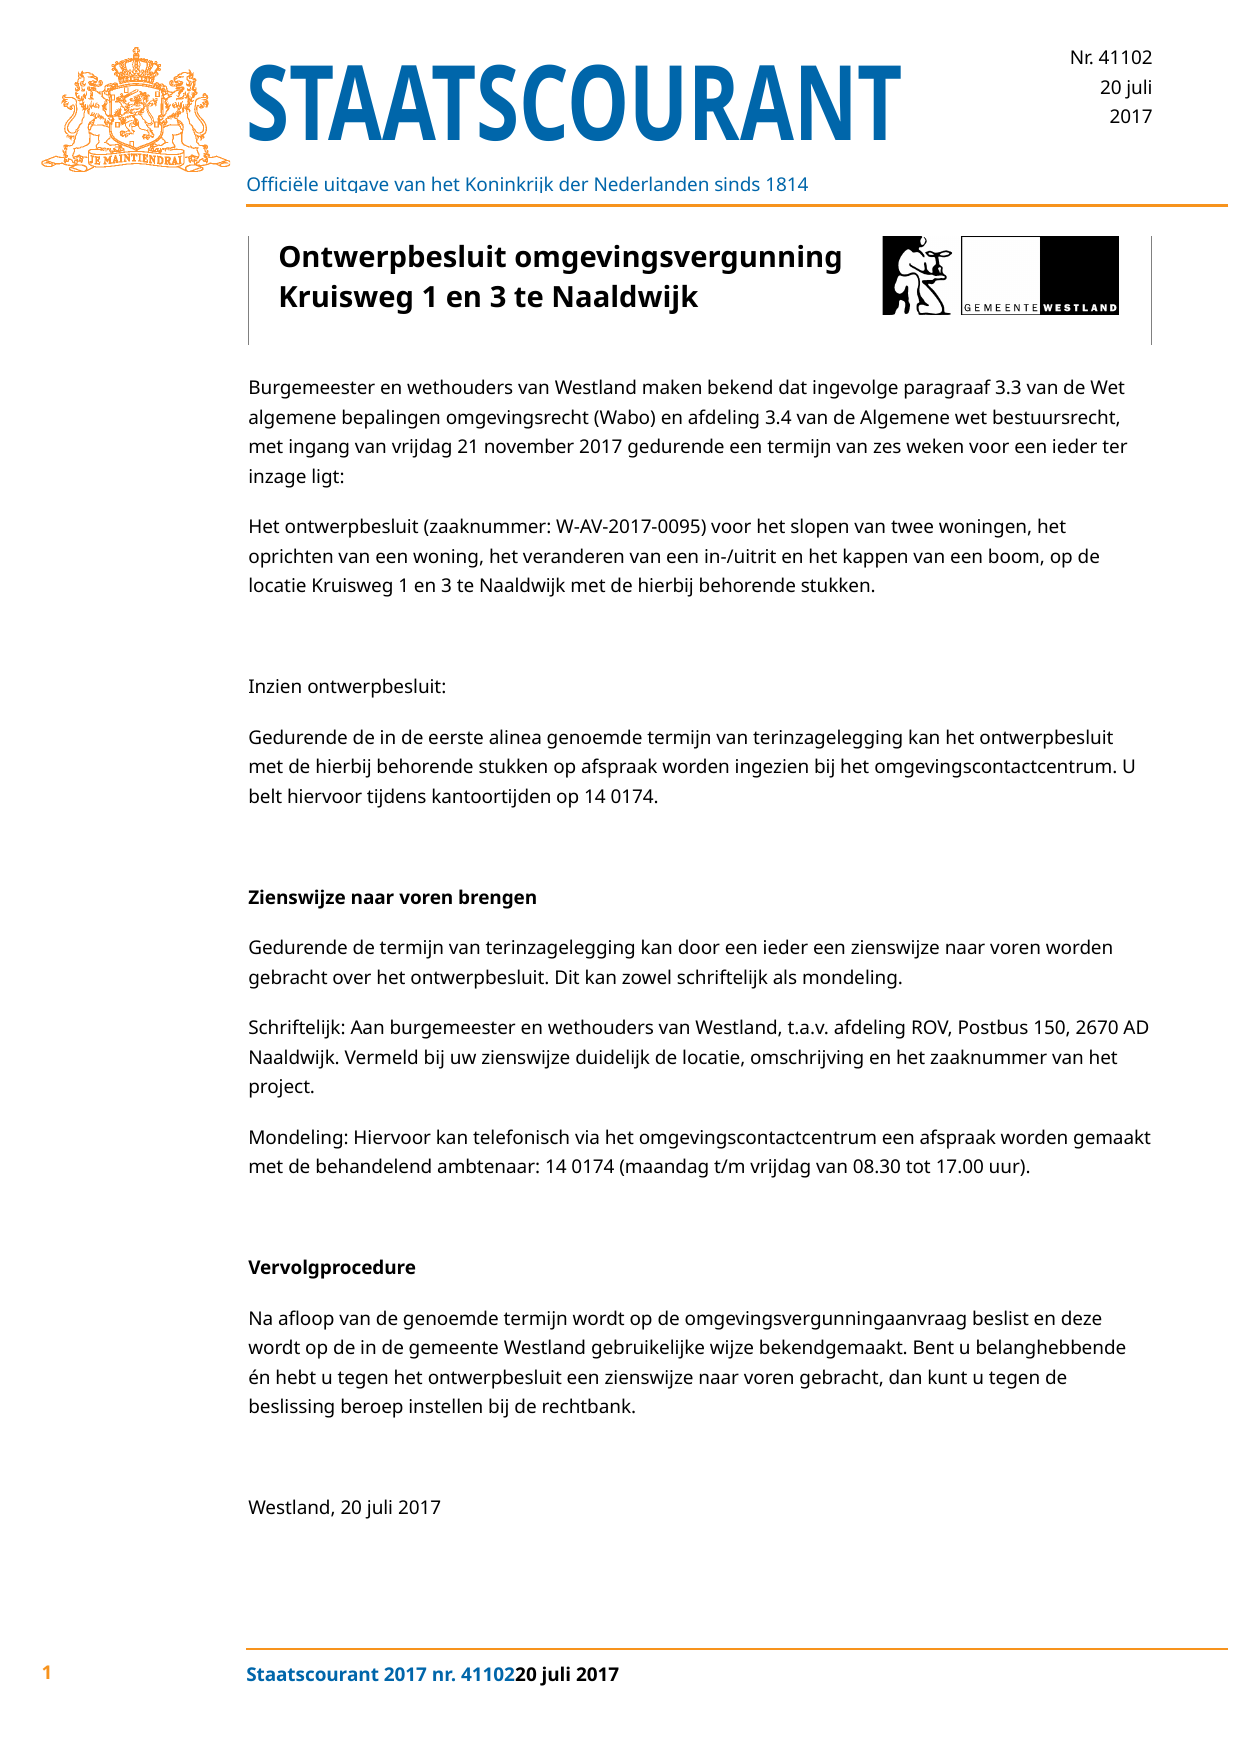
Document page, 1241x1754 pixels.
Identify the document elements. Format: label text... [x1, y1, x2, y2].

text Westland, 20 juli 2017 [248, 1494, 1152, 1520]
picture [41, 47, 231, 172]
picture [882, 236, 1119, 315]
text Na afloop van de genoemde termijn wordt op de omgevingsvergunningaanvraag beslist en deze wordt op de in de gemeente Westland gebruikelijke wijze bekendgemaakt. Bent u belanghebbende én hebt u tegen het ontwerpbesluit een zienswijze naar voren gebracht, dan kunt u tegen de beslissing beroep instellen bij de rechtbank. [248, 1305, 1152, 1419]
table_header Ontwerpbesluit omgevingsvergunning Kruisweg 1 en 3 te Naaldwijk [249, 236, 850, 345]
text Gedurende de in de eerste alinea genoemde termijn van terinzagelegging kan het ontwerpbesluit met de hierbij behorende stukken op afspraak worden ingezien bij het omgevingscontactcentrum. U belt hiervoor tijdens kantoortijden op 14 0174. [248, 724, 1152, 809]
text Inzien ontwerpbesluit: [248, 673, 1152, 699]
text Vervolgprocedure [248, 1254, 1152, 1280]
text Gedurende de termijn van terinzagelegging kan door een ieder een zienswijze naar voren worden gebracht over het ontwerpbesluit. Dit kan zowel schriftelijk als mondeling. [248, 934, 1152, 989]
text Mondeling: Hiervoor kan telefonisch via het omgevingscontactcentrum een afspraak worden gemaakt met de behandelend ambtenaar: 14 0174 (maandag t/m vrijdag van 08.30 tot 17.00 uur). [248, 1124, 1152, 1179]
text Het ontwerpbesluit (zaaknummer: W-AV-2017-0095) voor het slopen van twee woningen, het oprichten van een woning, het veranderen van een in-/uitrit en het kappen van een boom, op de locatie Kruisweg 1 en 3 te Naaldwijk met de hierbij behorende stukken. [248, 513, 1152, 598]
text Zienswijze naar voren brengen [248, 884, 1152, 909]
text Schriftelijk: Aan burgemeester en wethouders van Westland, t.a.v. afdeling ROV, Postbus 150, 2670 AD Naaldwijk. Vermeld bij uw zienswijze duidelijk de locatie, omschrijving en het zaaknummer van het project. [248, 1014, 1152, 1099]
table_header [850, 236, 1151, 345]
text Burgemeester en wethouders van Westland maken bekend dat ingevolge paragraaf 3.3 van de Wet algemene bepalingen omgevingsrecht (Wabo) en afdeling 3.4 van de Algemene wet bestuursrecht, met ingang van vrijdag 21 november 2017 gedurende een termijn van zes weken voor een ieder ter inzage ligt: [248, 374, 1152, 489]
